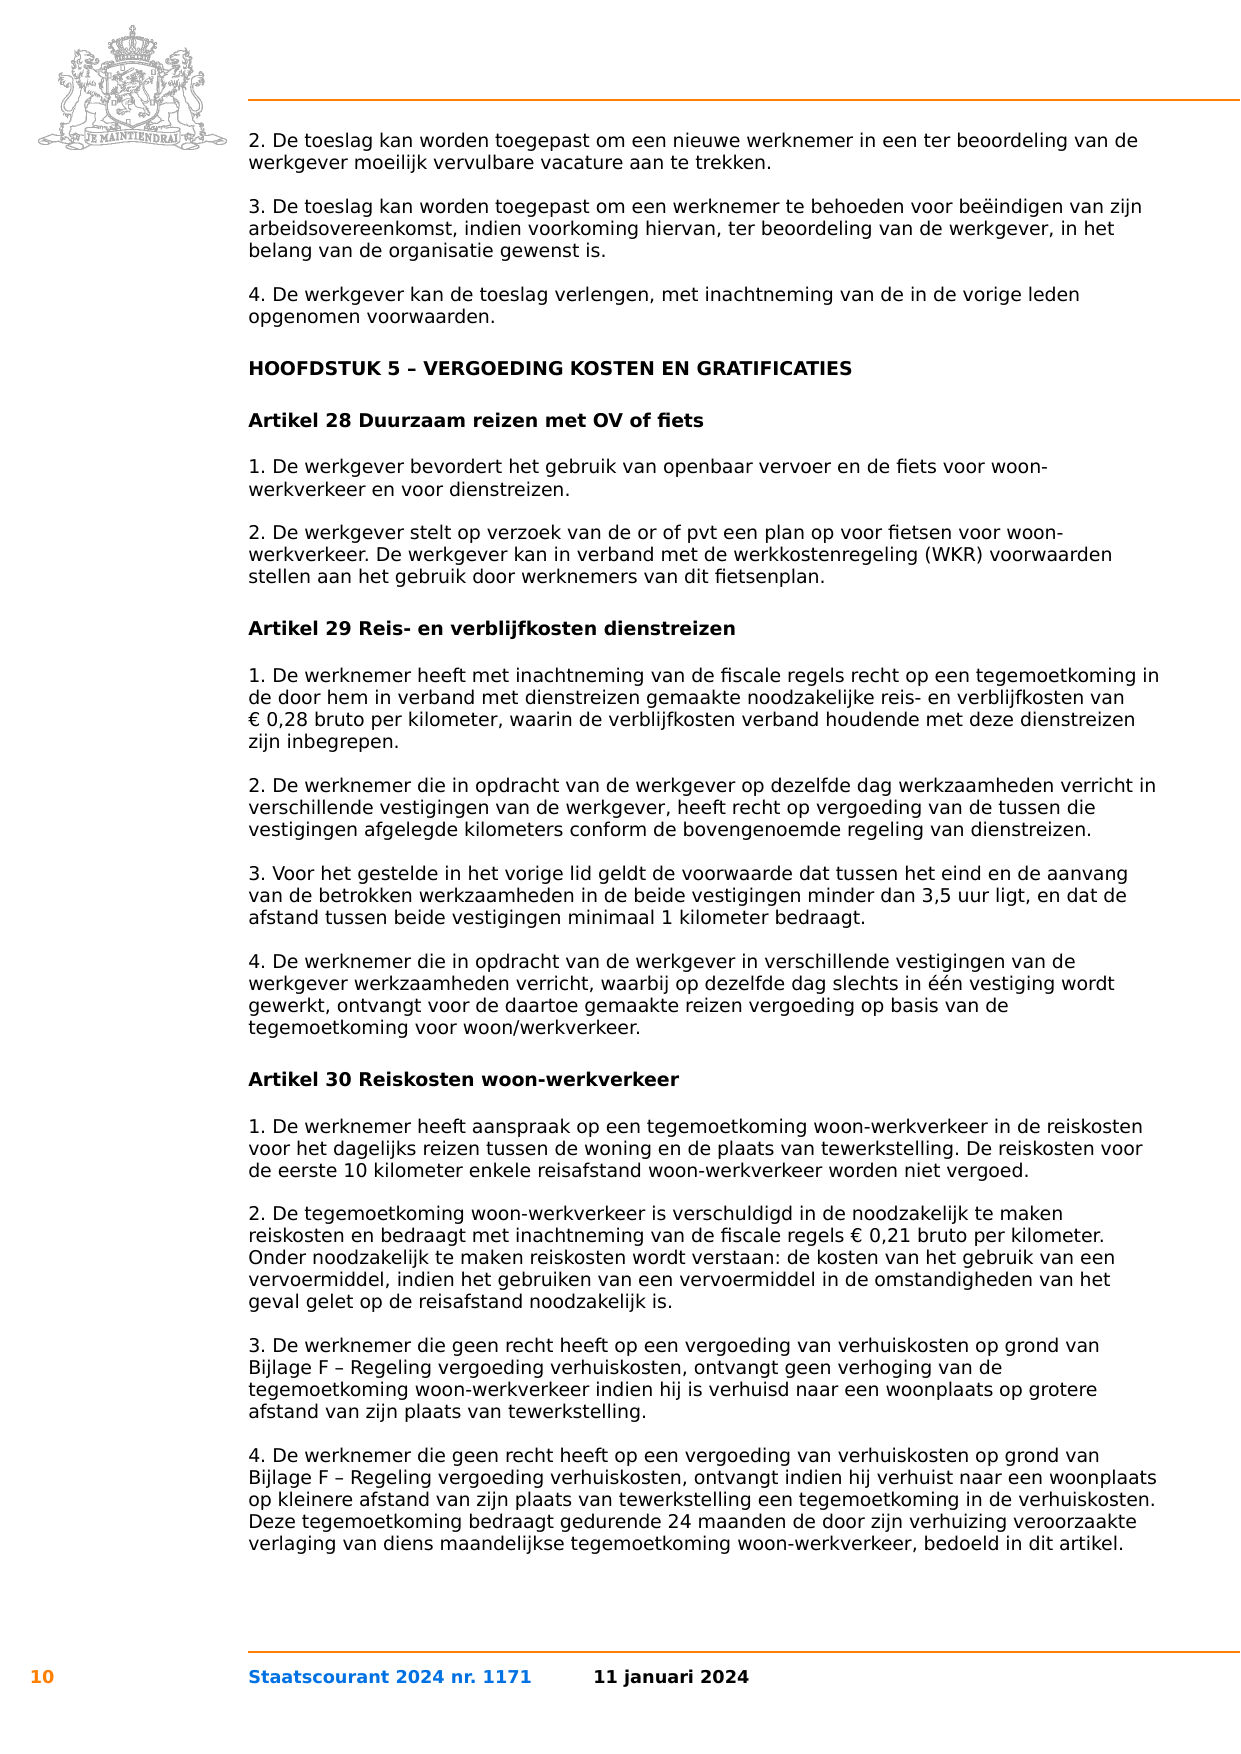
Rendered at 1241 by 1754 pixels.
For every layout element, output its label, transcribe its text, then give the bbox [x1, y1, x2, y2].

text 2. De tegemoetkoming woon-werkverkeer is verschuldigd in de noodzakelijk te maken reiskosten en bedraagt met inachtneming van de fiscale regels € 0,21 bruto per kilometer. Onder noodzakelijk te maken reiskosten wordt verstaan: de kosten van het gebruik van een vervoermiddel, indien het gebruiken van een vervoermiddel in de omstandigheden van het geval gelet op de reisafstand noodzakelijk is. [248, 1203, 1163, 1313]
text 3. Voor het gestelde in het vorige lid geldt de voorwaarde dat tussen het eind en de aanvang van de betrokken werkzaamheden in de beide vestigingen minder dan 3,5 uur ligt, en dat de afstand tussen beide vestigingen minimaal 1 kilometer bedraagt. [248, 863, 1163, 929]
text 4. De werknemer die geen recht heeft op een vergoeding van verhuiskosten op grond van Bijlage F – Regeling vergoeding verhuiskosten, ontvangt indien hij verhuist naar een woonplaats op kleinere afstand van zijn plaats van tewerkstelling een tegemoetkoming in de verhuiskosten. Deze tegemoetkoming bedraagt gedurende 24 maanden de door zijn verhuizing veroorzaakte verlaging van diens maandelijkse tegemoetkoming woon-werkverkeer, bedoeld in dit artikel. [248, 1445, 1163, 1555]
subtitle Artikel 30 Reiskosten woon-werkverkeer [248, 1068, 1163, 1091]
text 2. De werknemer die in opdracht van de werkgever op dezelfde dag werkzaamheden verricht in verschillende vestigingen van de werkgever, heeft recht op vergoeding van de tussen die vestigingen afgelegde kilometers conform de bovengenoemde regeling van dienstreizen. [248, 775, 1163, 841]
text 1. De werknemer heeft met inachtneming van de fiscale regels recht op een tegemoetkoming in de door hem in verband met dienstreizen gemaakte noodzakelijke reis- en verblijfkosten van € 0,28 bruto per kilometer, waarin de verblijfkosten verband houdende met deze dienstreizen zijn inbegrepen. [248, 665, 1163, 753]
subtitle HOOFDSTUK 5 – VERGOEDING KOSTEN EN GRATIFICATIES [248, 357, 1163, 379]
picture [38, 25, 227, 150]
text 3. De werknemer die geen recht heeft op een vergoeding van verhuiskosten op grond van Bijlage F – Regeling vergoeding verhuiskosten, ontvangt geen verhoging van de tegemoetkoming woon-werkverkeer indien hij is verhuisd naar een woonplaats op grotere afstand van zijn plaats van tewerkstelling. [248, 1335, 1163, 1423]
subtitle Artikel 28 Duurzaam reizen met OV of fiets [248, 409, 1163, 431]
text 4. De werknemer die in opdracht van de werkgever in verschillende vestigingen van de werkgever werkzaamheden verricht, waarbij op dezelfde dag slechts in één vestiging wordt gewerkt, ontvangt voor de daartoe gemaakte reizen vergoeding op basis van de tegemoetkoming voor woon/werkverkeer. [248, 951, 1163, 1038]
text 1. De werknemer heeft aanspraak op een tegemoetkoming woon-werkverkeer in de reiskosten voor het dagelijks reizen tussen de woning en de plaats van tewerkstelling. De reiskosten voor de eerste 10 kilometer enkele reisafstand woon-werkverkeer worden niet vergoed. [248, 1116, 1163, 1181]
text 2. De toeslag kan worden toegepast om een nieuwe werknemer in een ter beoordeling van de werkgever moeilijk vervulbare vacature aan te trekken. [248, 130, 1163, 174]
text 3. De toeslag kan worden toegepast om een werknemer te behoeden voor beëindigen van zijn arbeidsovereenkomst, indien voorkoming hiervan, ter beoordeling van de werkgever, in het belang van de organisatie gewenst is. [248, 196, 1163, 262]
text 1. De werkgever bevordert het gebruik van openbaar vervoer en de fiets voor woon-werkverkeer en voor dienstreizen. [248, 456, 1163, 500]
text 2. De werkgever stelt op verzoek van de or of pvt een plan op voor fietsen voor woon-werkverkeer. De werkgever kan in verband met de werkkostenregeling (WKR) voorwaarden stellen aan het gebruik door werknemers van dit fietsenplan. [248, 522, 1163, 588]
subtitle Artikel 29 Reis- en verblijfkosten dienstreizen [248, 618, 1163, 640]
text 4. De werkgever kan de toeslag verlengen, met inachtneming van de in de vorige leden opgenomen voorwaarden. [248, 283, 1163, 327]
